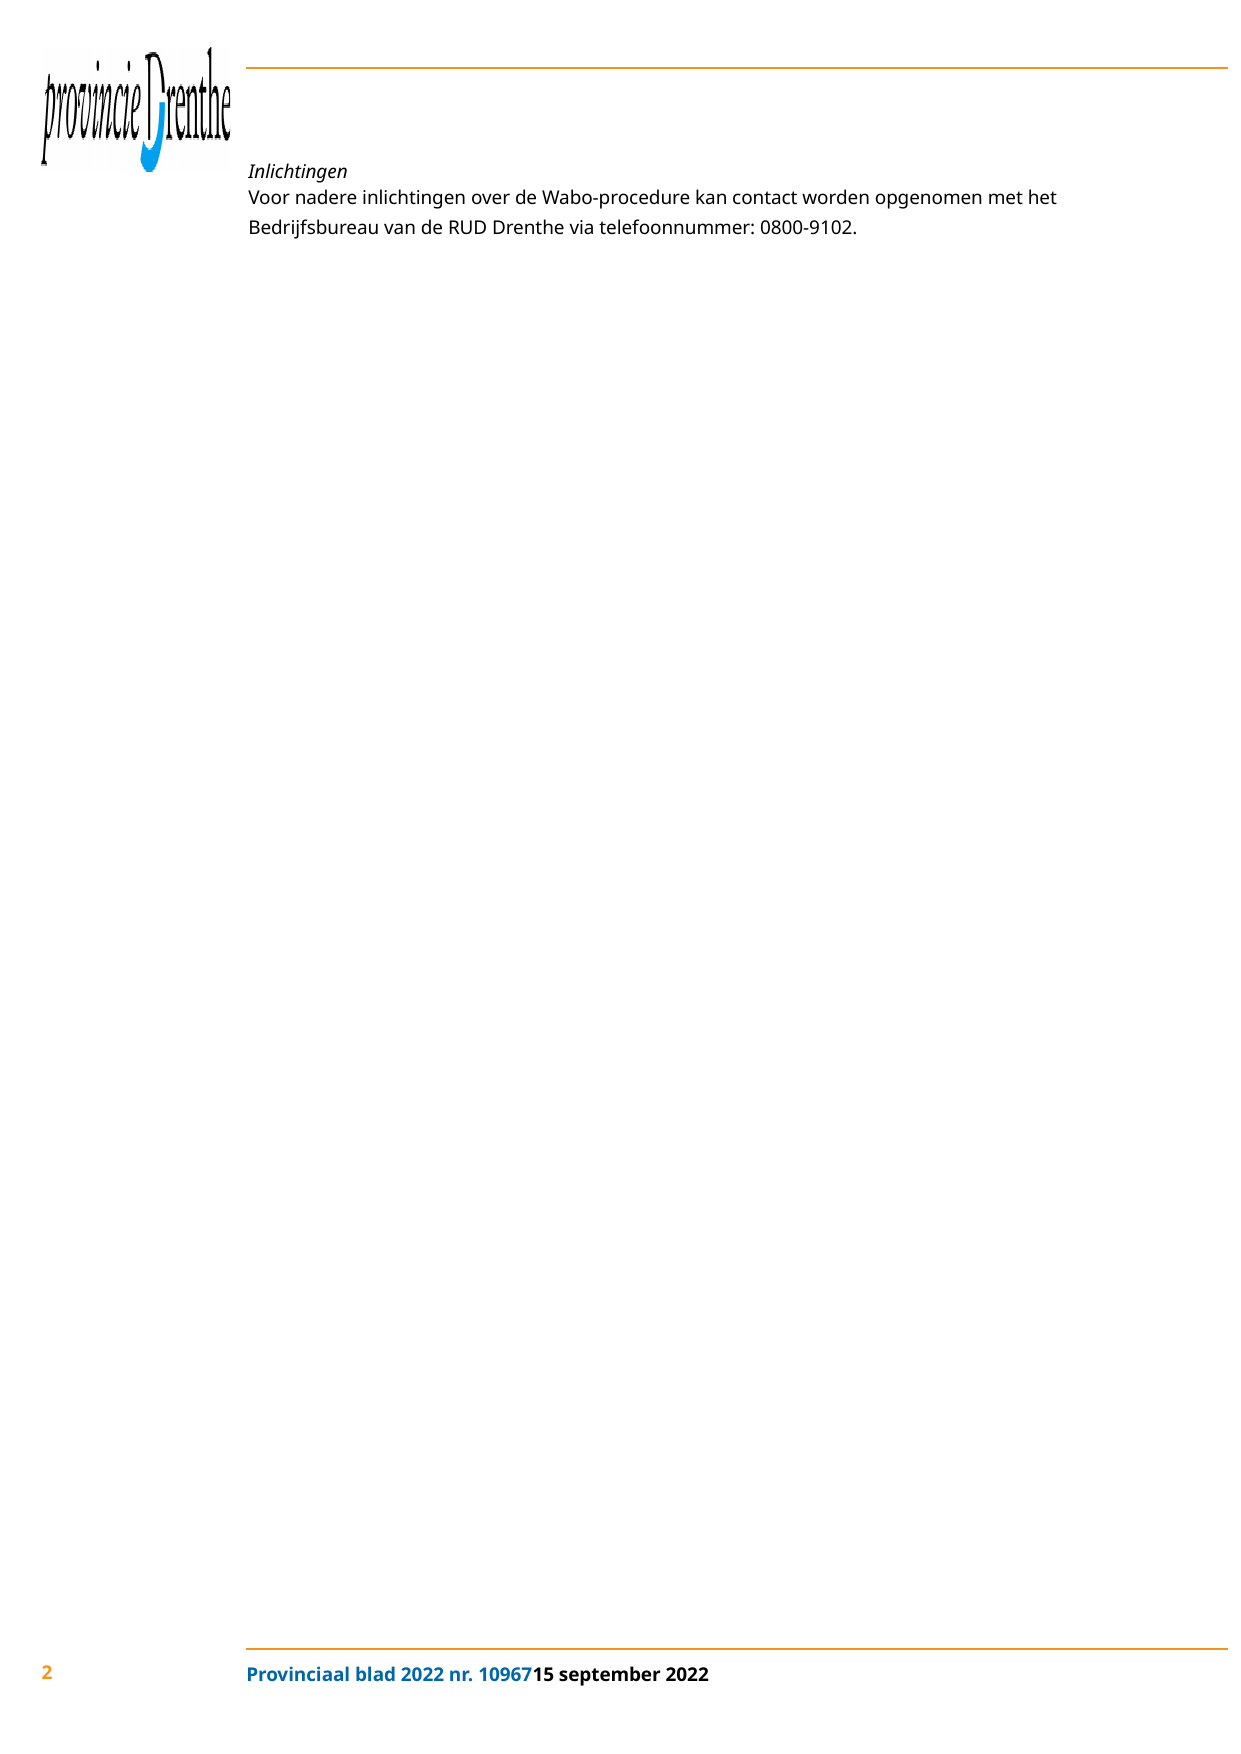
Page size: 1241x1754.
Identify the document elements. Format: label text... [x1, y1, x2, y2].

text Voor nadere inlichtingen over de Wabo-procedure kan contact worden opgenomen met het Bedrijfsbureau van de RUD Drenthe via telefoonnummer: 0800-9102. [248, 184, 1152, 240]
picture [41, 47, 231, 172]
text Inlichtingen [248, 159, 1152, 184]
